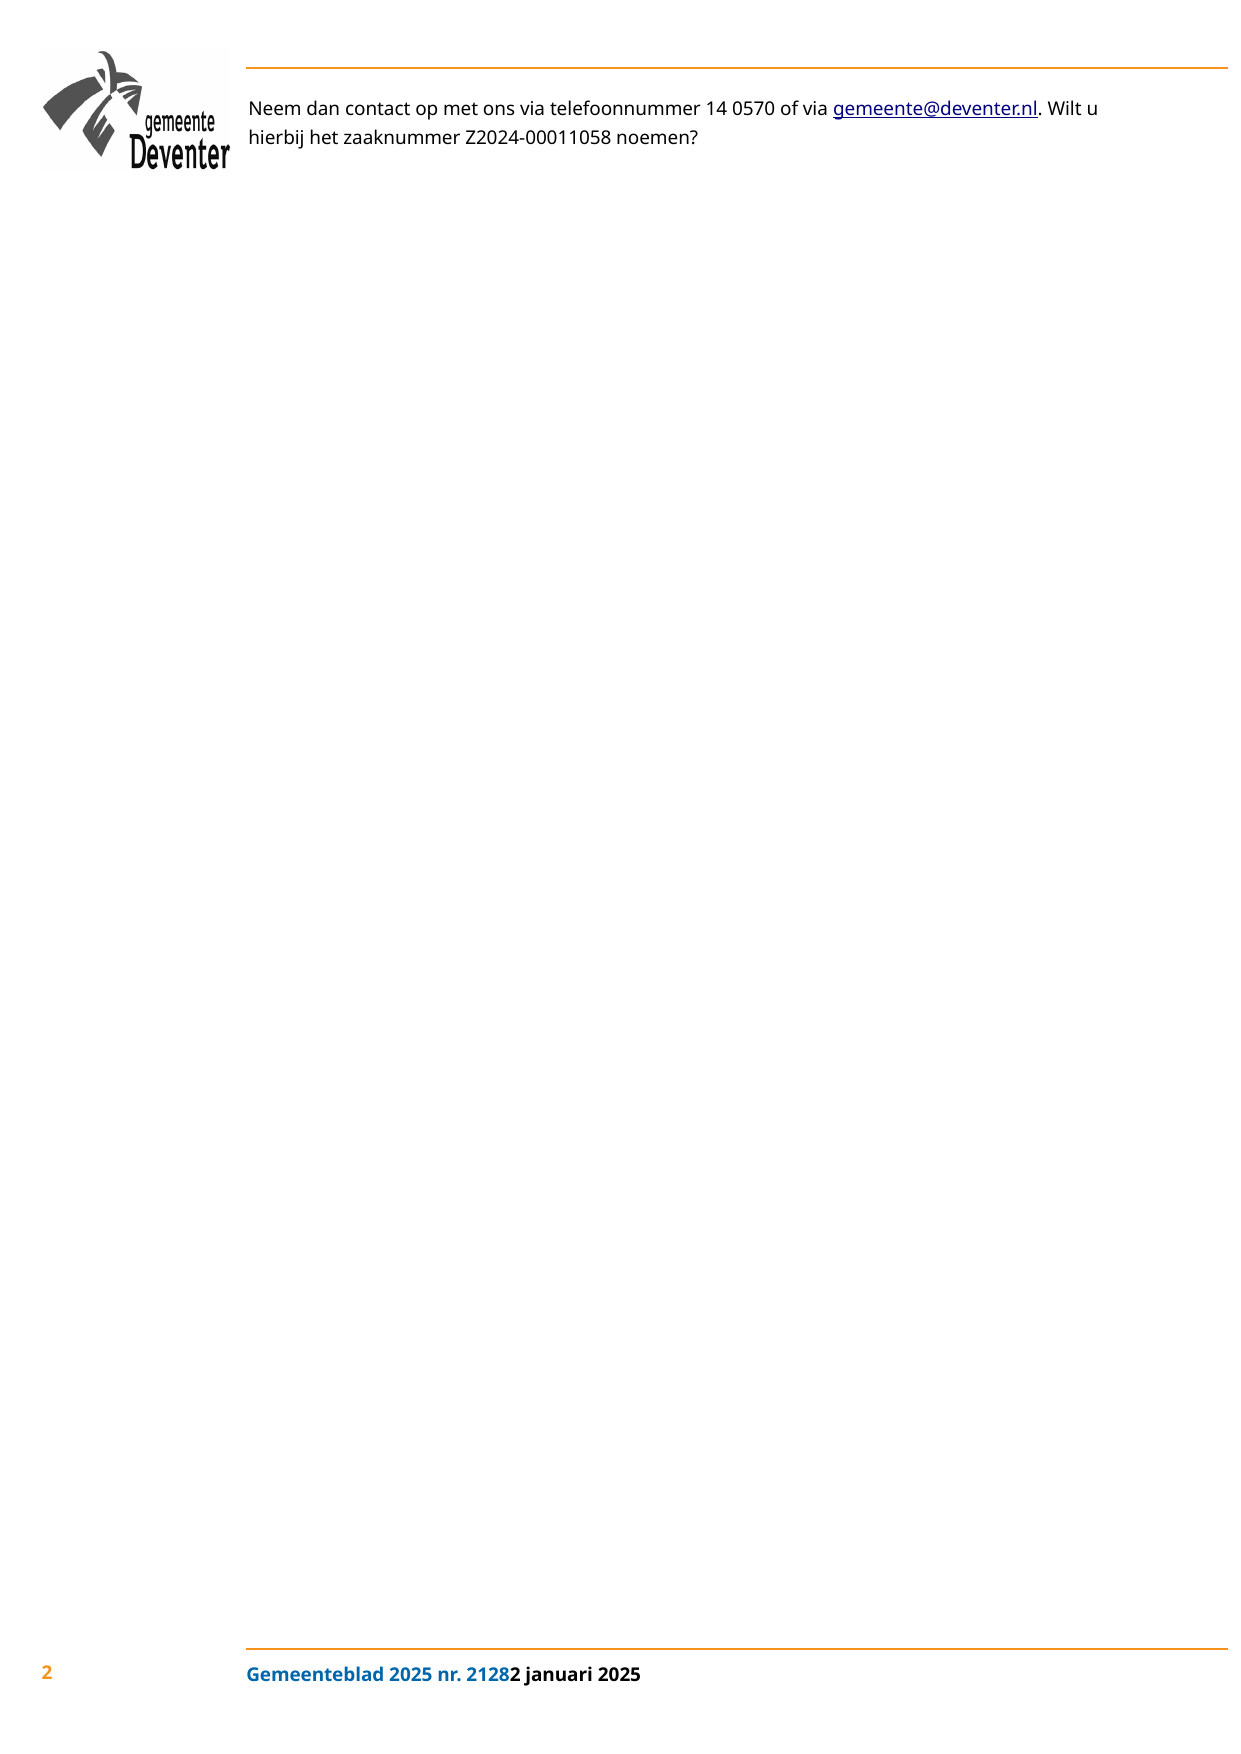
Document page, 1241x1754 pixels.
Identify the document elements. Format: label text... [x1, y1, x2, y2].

picture [41, 47, 231, 172]
text Neem dan contact op met ons via telefoonnummer 14 0570 of via gemeente@deventer.nl. Wilt u hierbij het zaaknummer Z2024-00011058 noemen? [248, 95, 1152, 150]
